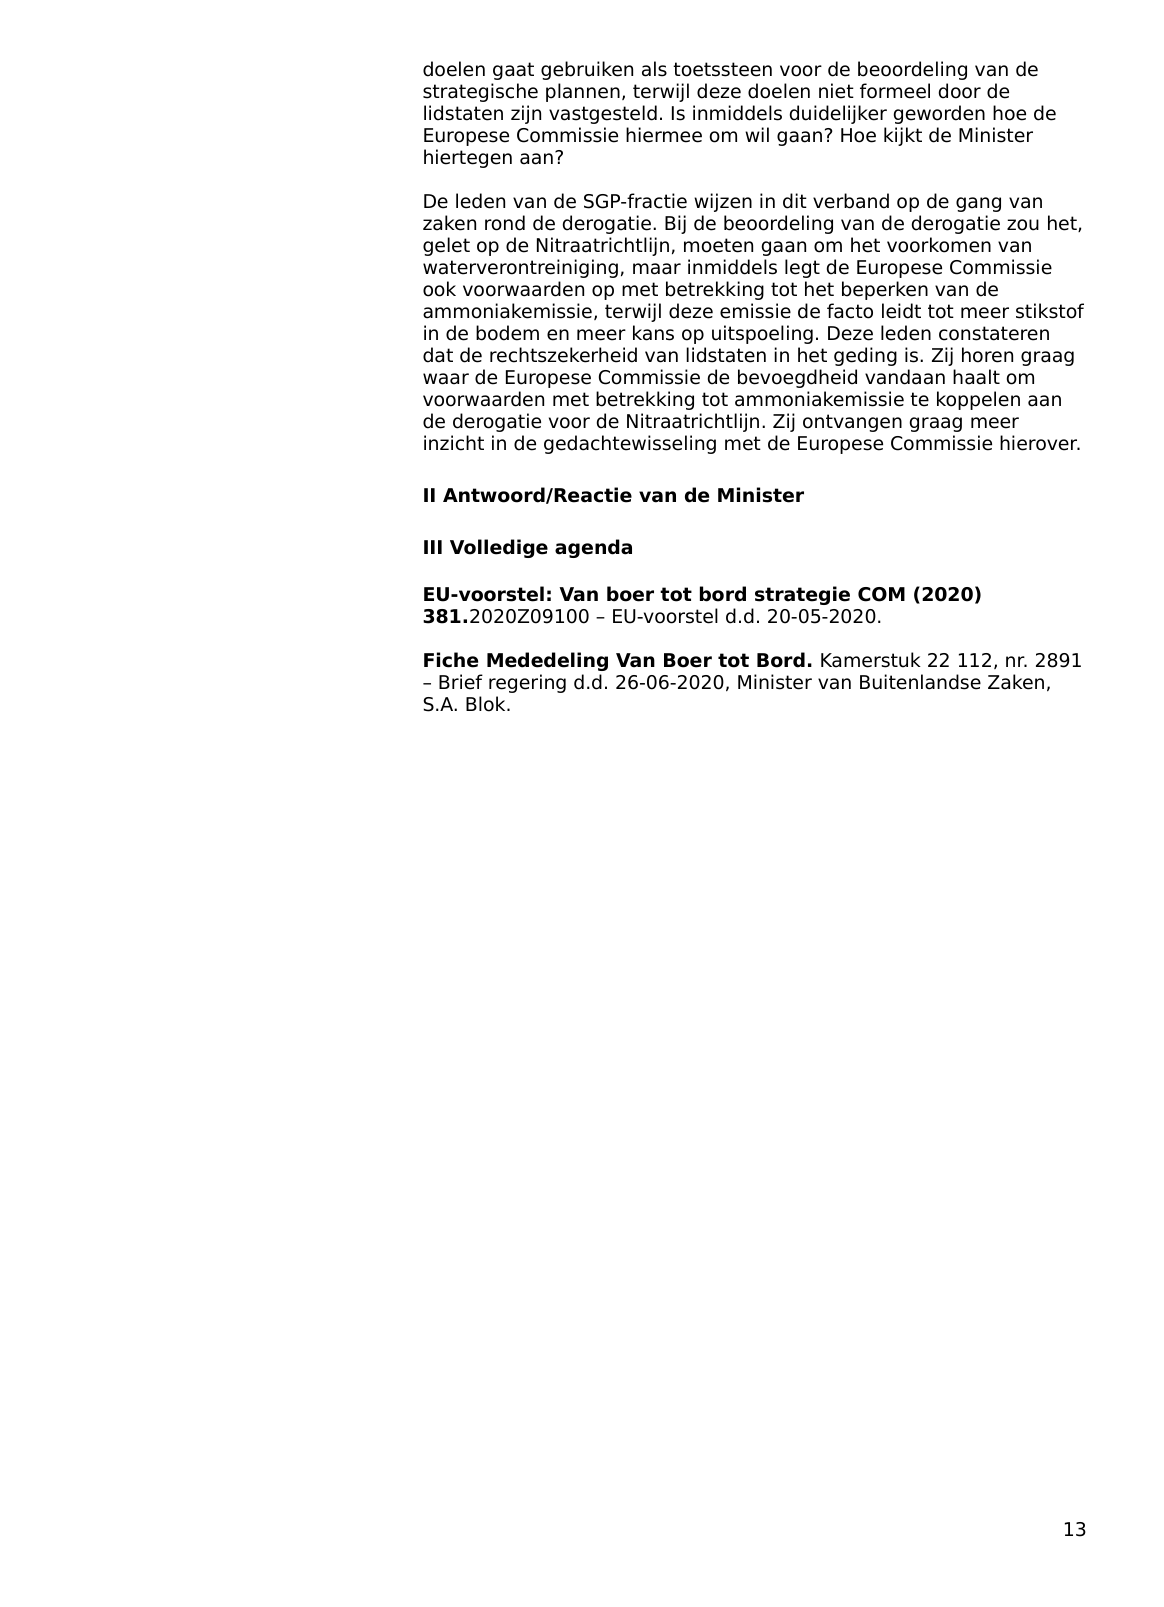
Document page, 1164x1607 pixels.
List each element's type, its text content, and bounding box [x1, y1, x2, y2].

text EU-voorstel: Van boer tot bord strategie COM (2020) 381.2020Z09100 – EU-voorstel d.d. 20-05-2020. [422, 584, 1087, 628]
text De leden van de SGP-fractie wijzen in dit verband op de gang van zaken rond de derogatie. Bij de beoordeling van de derogatie zou het, gelet op de Nitraatrichtlijn, moeten gaan om het voorkomen van waterverontreiniging, maar inmiddels legt de Europese Commissie ook voorwaarden op met betrekking tot het beperken van de ammoniakemissie, terwijl deze emissie de facto leidt tot meer stikstof in de bodem en meer kans op uitspoeling. Deze leden constateren dat de rechtszekerheid van lidstaten in het geding is. Zij horen graag waar de Europese Commissie de bevoegdheid vandaan haalt om voorwaarden met betrekking tot ammoniakemissie te koppelen aan de derogatie voor de Nitraatrichtlijn. Zij ontvangen graag meer inzicht in de gedachtewisseling met de Europese Commissie hierover. [422, 191, 1087, 455]
subtitle III Volledige agenda [422, 537, 1087, 559]
subtitle II Antwoord/Reactie van de Minister [422, 485, 1087, 507]
text Fiche Mededeling Van Boer tot Bord. Kamerstuk 22 112, nr. 2891 – Brief regering d.d. 26-06-2020, Minister van Buitenlandse Zaken, S.A. Blok. [422, 650, 1087, 716]
text doelen gaat gebruiken als toetssteen voor de beoordeling van de strategische plannen, terwijl deze doelen niet formeel door de lidstaten zijn vastgesteld. Is inmiddels duidelijker geworden hoe de Europese Commissie hiermee om wil gaan? Hoe kijkt de Minister hiertegen aan? [422, 59, 1087, 169]
